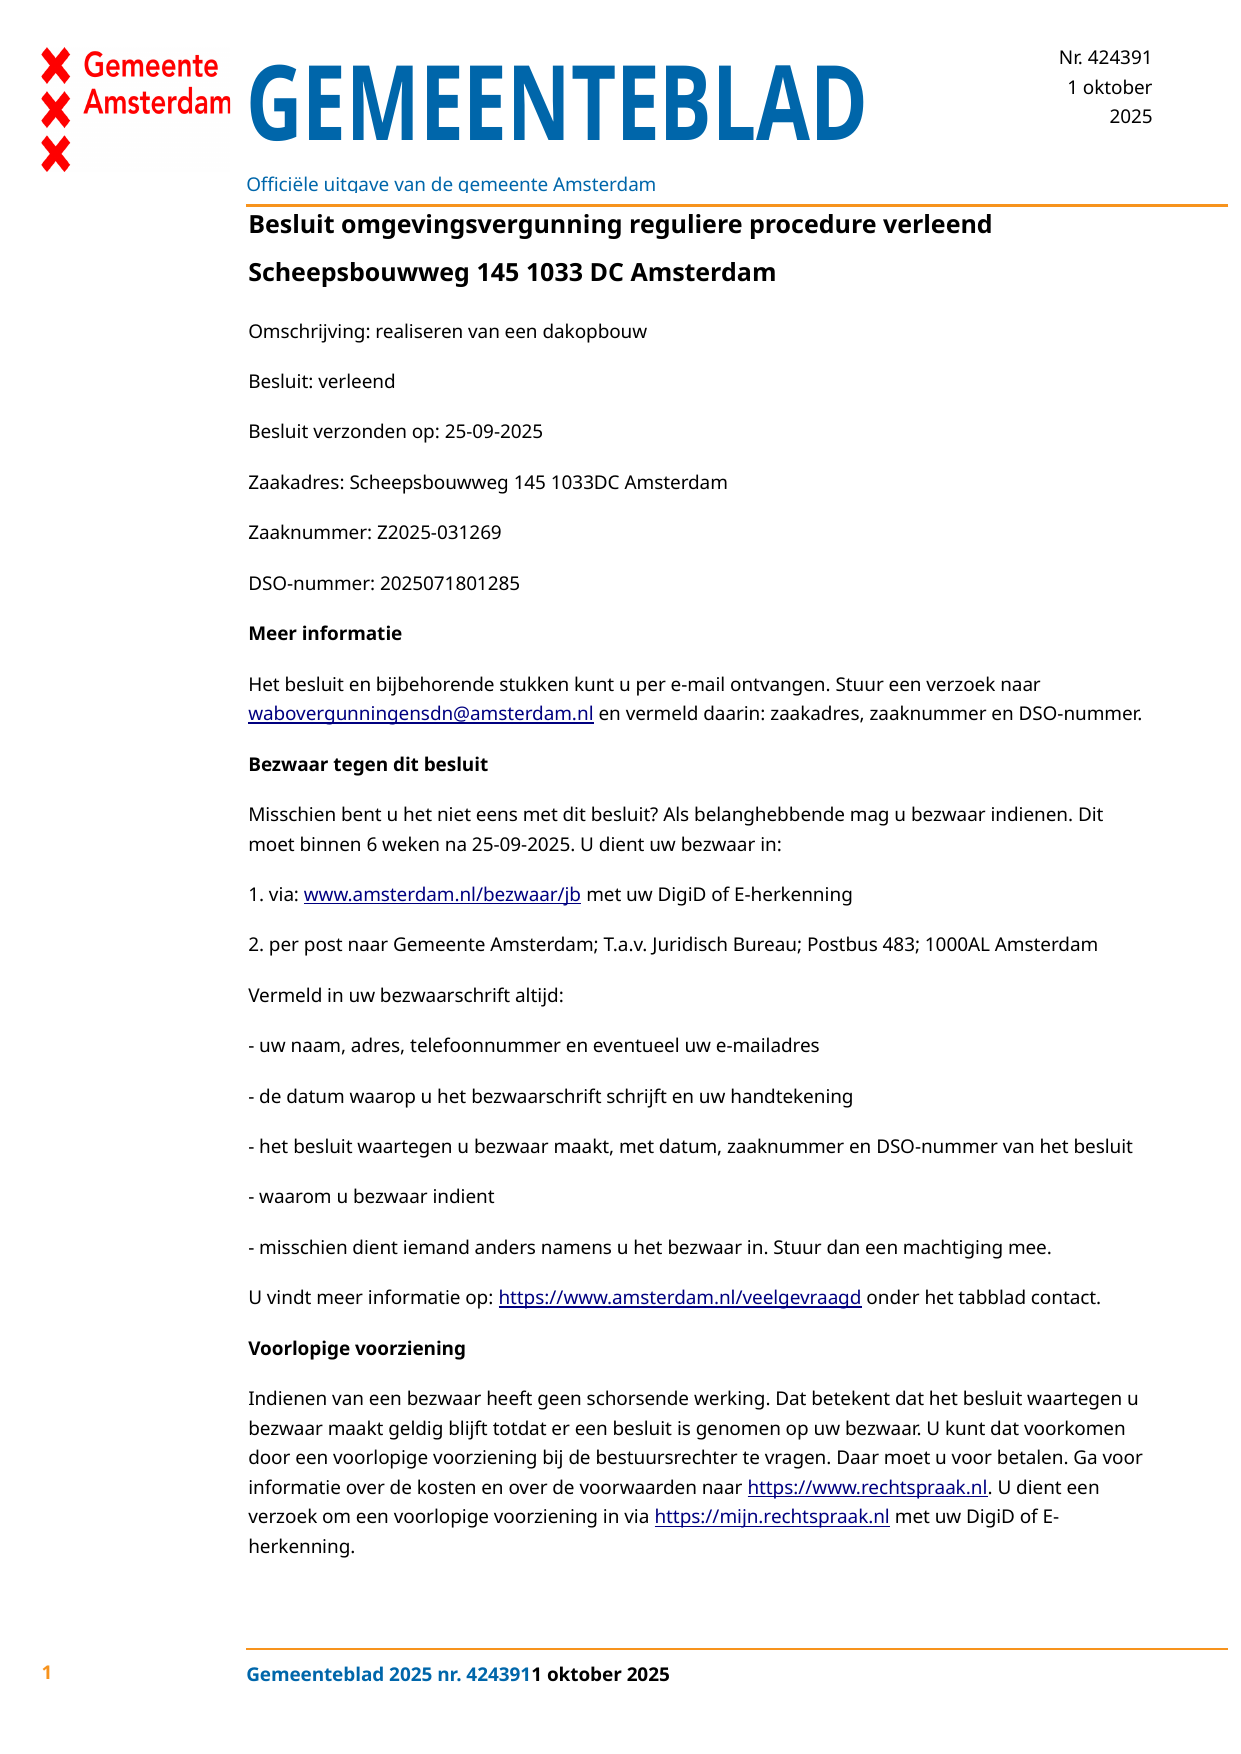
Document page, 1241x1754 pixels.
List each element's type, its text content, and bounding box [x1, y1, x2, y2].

text DSO-nummer: 2025071801285 [248, 570, 1152, 596]
text Besluit omgevingsvergunning reguliere procedure verleend Scheepsbouwweg 145 1033 DC Amsterdam [248, 207, 1152, 288]
text Vermeld in uw bezwaarschrift altijd: [248, 982, 1152, 1008]
text Bezwaar tegen dit besluit [248, 751, 1152, 777]
text Zaaknummer: Z2025-031269 [248, 519, 1152, 545]
text Indienen van een bezwaar heeft geen schorsende werking. Dat betekent dat het besluit waartegen u bezwaar maakt geldig blijft totdat er een besluit is genomen op uw bezwaar. U kunt dat voorkomen door een voorlopige voorziening bij de bestuursrechter te vragen. Daar moet u voor betalen. Ga voor informatie over de kosten en over de voorwaarden naar https://www.rechtspraak.nl. U dient een verzoek om een voorlopige voorziening in via https://mijn.rechtspraak.nl met uw DigiD of E-herkenning. [248, 1385, 1152, 1559]
text - waarom u bezwaar indient [248, 1184, 1152, 1209]
text U vindt meer informatie op: https://www.amsterdam.nl/veelgevraagd onder het tabblad contact. [248, 1284, 1152, 1310]
text - misschien dient iemand anders namens u het bezwaar in. Stuur dan een machtiging mee. [248, 1234, 1152, 1260]
text Het besluit en bijbehorende stukken kunt u per e-mail ontvangen. Stuur een verzoek naar wabovergunningensdn@amsterdam.nl en vermeld daarin: zaakadres, zaaknummer en DSO-nummer. [248, 671, 1152, 726]
text Besluit: verleend [248, 368, 1152, 394]
text Meer informatie [248, 620, 1152, 646]
text - het besluit waartegen u bezwaar maakt, met datum, zaaknummer en DSO-nummer van het besluit [248, 1133, 1152, 1159]
text 2. per post naar Gemeente Amsterdam; T.a.v. Juridisch Bureau; Postbus 483; 1000AL Amsterdam [248, 932, 1152, 957]
text - de datum waarop u het bezwaarschrift schrijft en uw handtekening [248, 1083, 1152, 1109]
text Besluit verzonden op: 25-09-2025 [248, 419, 1152, 444]
text - uw naam, adres, telefoonnummer en eventueel uw e-mailadres [248, 1032, 1152, 1058]
text Zaakadres: Scheepsbouwweg 145 1033DC Amsterdam [248, 469, 1152, 495]
text 1. via: www.amsterdam.nl/bezwaar/jb met uw DigiD of E-herkenning [248, 881, 1152, 907]
text Voorlopige voorziening [248, 1335, 1152, 1361]
text Omschrijving: realiseren van een dakopbouw [248, 318, 1152, 344]
picture [41, 47, 231, 172]
text Misschien bent u het niet eens met dit besluit? Als belanghebbende mag u bezwaar indienen. Dit moet binnen 6 weken na 25-09-2025. U dient uw bezwaar in: [248, 801, 1152, 857]
